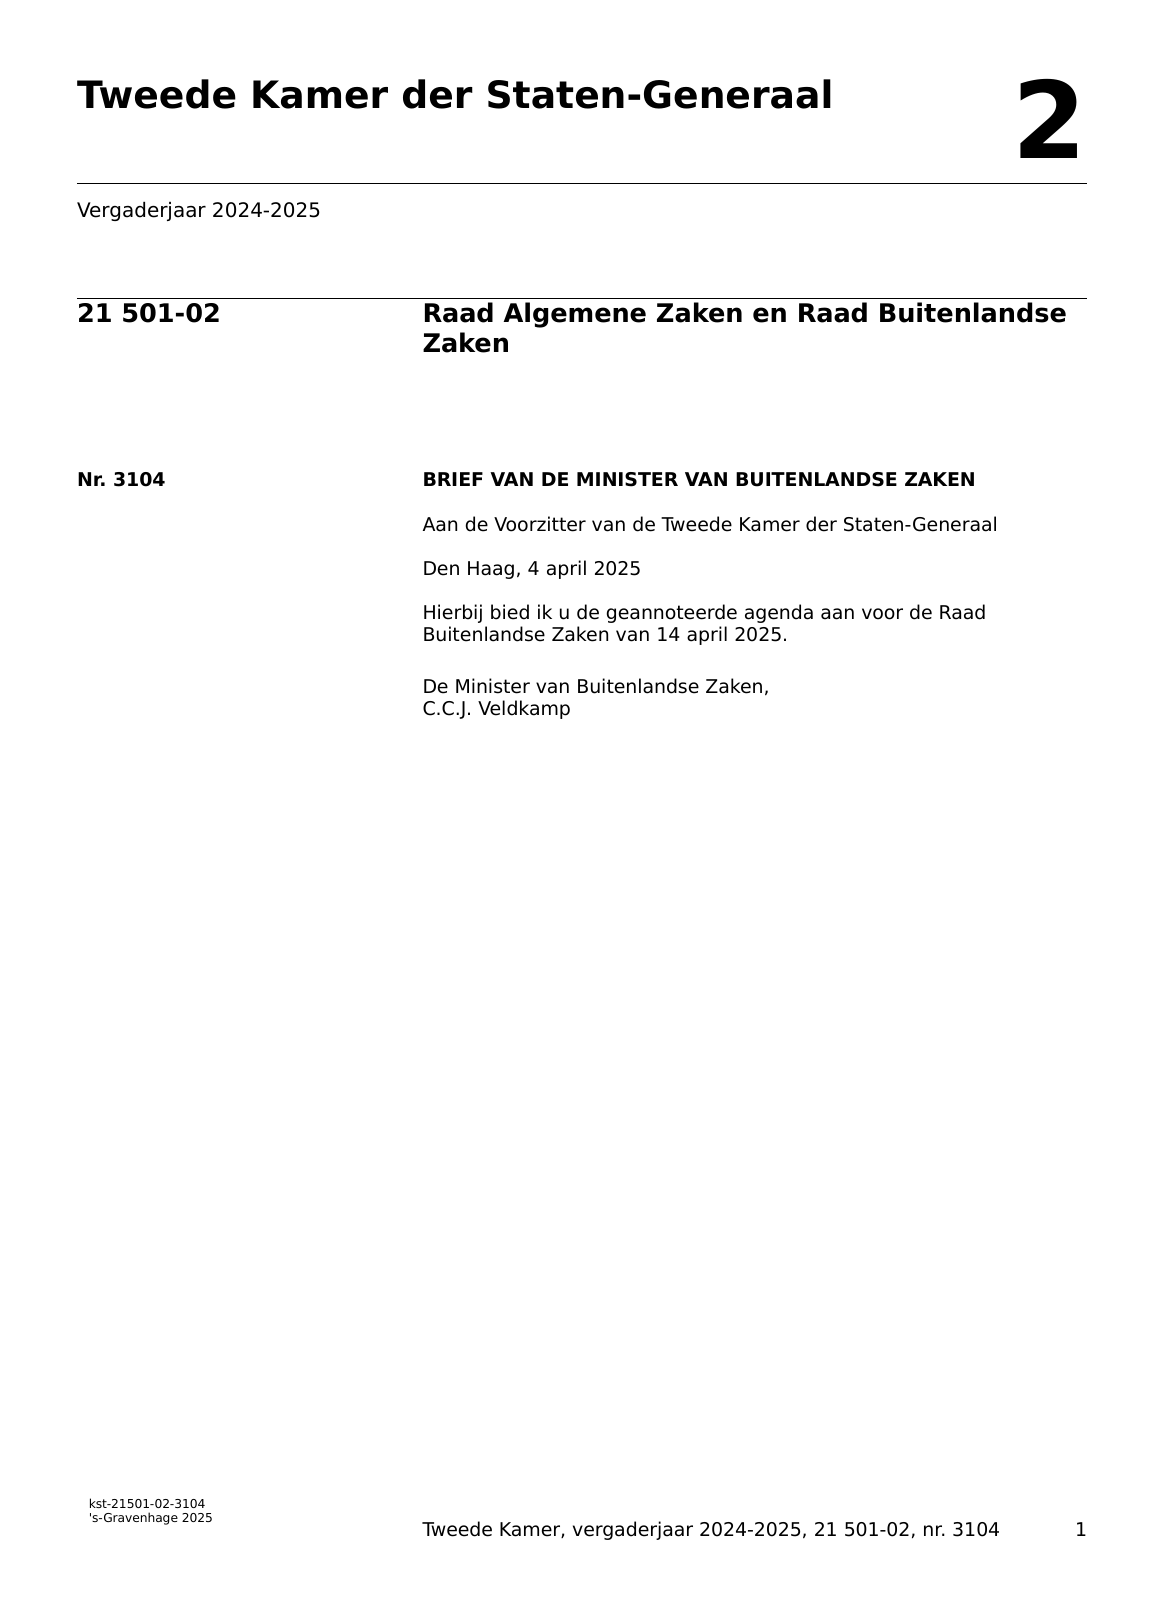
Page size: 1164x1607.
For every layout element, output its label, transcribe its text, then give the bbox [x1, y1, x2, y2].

text Den Haag, 4 april 2025 [422, 558, 1087, 580]
table_header Tweede Kamer der Staten-Generaal [77, 59, 886, 183]
subtitle 21 501-02 Raad Algemene Zaken en Raad Buitenlandse Zaken [77, 299, 1087, 358]
text De Minister van Buitenlandse Zaken, C.C.J. Veldkamp [422, 676, 1087, 720]
text kst-21501-02-3104 [88, 1497, 323, 1511]
table_cell Vergaderjaar 2024-2025 [77, 184, 1087, 298]
text Hierbij bied ik u de geannoteerde agenda aan voor de Raad Buitenlandse Zaken van 14 april 2025. [422, 602, 1087, 646]
table_header 2 [886, 59, 1087, 183]
text Aan de Voorzitter van de Tweede Kamer der Staten-Generaal [422, 513, 1087, 536]
subtitle Nr. 3104 BRIEF VAN DE MINISTER VAN BUITENLANDSE ZAKEN [77, 469, 1087, 491]
text 's-Gravenhage 2025 [88, 1511, 323, 1525]
